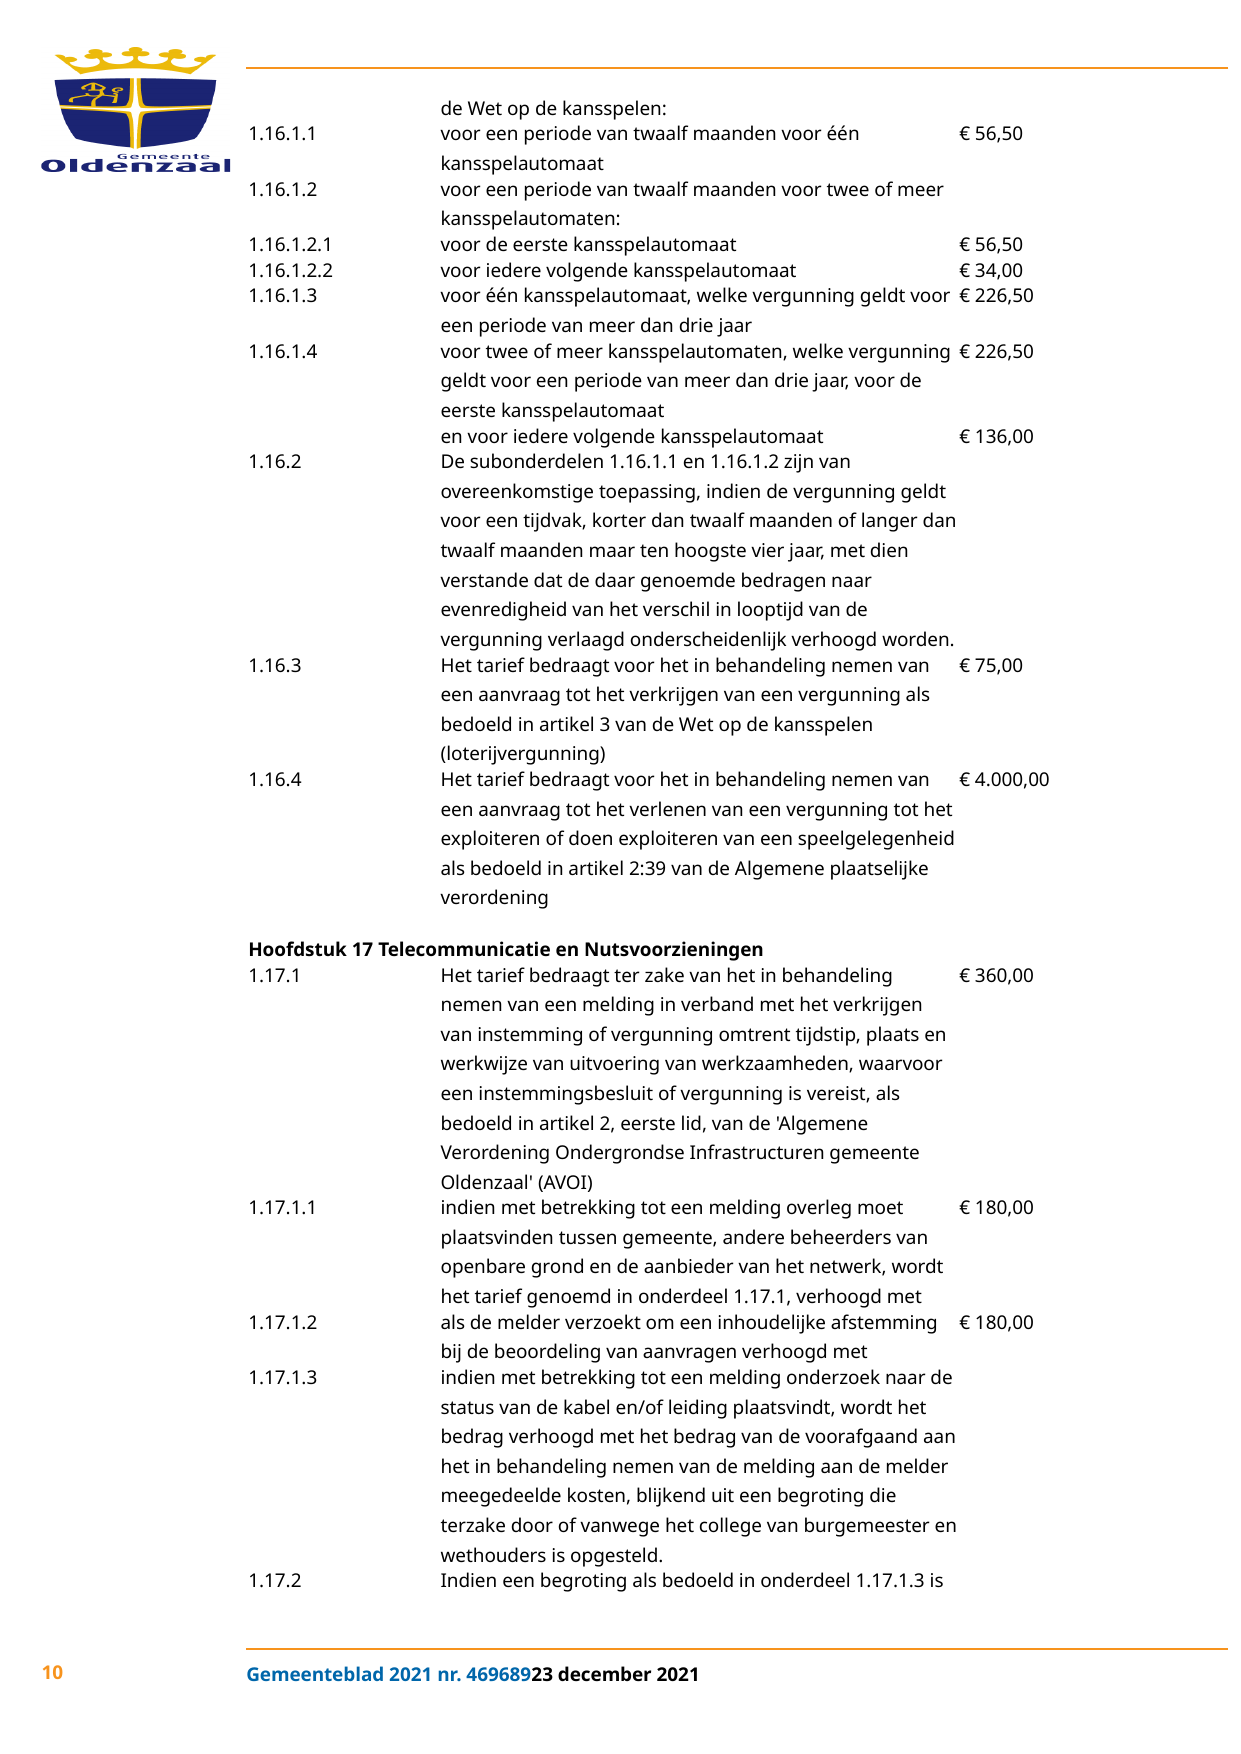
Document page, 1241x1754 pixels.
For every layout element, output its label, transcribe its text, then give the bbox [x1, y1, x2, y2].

table_cell [959, 449, 1152, 652]
table_cell [959, 936, 1152, 962]
table_cell € 75,00 [959, 652, 1152, 766]
table_cell € 360,00 [959, 962, 1152, 1194]
table_cell 1.17.2 [248, 1568, 440, 1593]
table_cell € 34,00 [959, 257, 1152, 283]
table_cell 1.17.1.2 [248, 1309, 440, 1364]
table_cell [248, 910, 440, 936]
table_cell voor de eerste kansspelautomaat [440, 231, 959, 257]
table_cell 1.16.4 [248, 766, 440, 910]
table_cell 1.17.1.1 [248, 1195, 440, 1309]
table_cell [959, 910, 1152, 936]
table_cell en voor iedere volgende kansspelautomaat [440, 423, 959, 448]
table_cell 1.16.3 [248, 652, 440, 766]
table_cell [248, 95, 440, 121]
table_cell 1.16.1.4 [248, 338, 440, 423]
table_cell € 56,50 [959, 121, 1152, 176]
table_cell 1.16.1.2.1 [248, 231, 440, 257]
table_cell € 4.000,00 [959, 766, 1152, 910]
table_cell Hoofdstuk 17 Telecommunicatie en Nutsvoorzieningen [248, 936, 959, 962]
table_cell € 136,00 [959, 423, 1152, 448]
table_cell [440, 910, 959, 936]
table_cell voor één kansspelautomaat, welke vergunning geldt voor een periode van meer dan drie jaar [440, 283, 959, 338]
table_cell € 180,00 [959, 1195, 1152, 1309]
table_cell [959, 1568, 1152, 1593]
table_cell voor iedere volgende kansspelautomaat [440, 257, 959, 283]
table_cell [248, 423, 440, 448]
table_cell voor een periode van twaalf maanden voor één kansspelautomaat [440, 121, 959, 176]
table_cell Indien een begroting als bedoeld in onderdeel 1.17.1.3 is [440, 1568, 959, 1593]
table_cell als de melder verzoekt om een inhoudelijke afstemming bij de beoordeling van aanvragen verhoogd met [440, 1309, 959, 1364]
picture [41, 47, 231, 172]
table_cell De subonderdelen 1.16.1.1 en 1.16.1.2 zijn van overeenkomstige toepassing, indien de vergunning geldt voor een tijdvak, korter dan twaalf maanden of langer dan twaalf maanden maar ten hoogste vier jaar, met dien verstande dat de daar genoemde bedragen naar evenredigheid van het verschil in looptijd van de vergunning verlaagd onderscheidenlijk verhoogd worden. [440, 449, 959, 652]
table_cell 1.16.1.1 [248, 121, 440, 176]
table_cell Het tarief bedraagt voor het in behandeling nemen van een aanvraag tot het verlenen van een vergunning tot het exploiteren of doen exploiteren van een speelgelegenheid als bedoeld in artikel 2:39 van de Algemene plaatselijke verordening [440, 766, 959, 910]
table_cell [959, 95, 1152, 121]
table_cell [959, 176, 1152, 231]
table_cell 1.17.1 [248, 962, 440, 1194]
table_cell 1.16.1.2 [248, 176, 440, 231]
table_cell Het tarief bedraagt ter zake van het in behandeling nemen van een melding in verband met het verkrijgen van instemming of vergunning omtrent tijdstip, plaats en werkwijze van uitvoering van werkzaamheden, waarvoor een instemmingsbesluit of vergunning is vereist, als bedoeld in artikel 2, eerste lid, van de 'Algemene Verordening Ondergrondse Infrastructuren gemeente Oldenzaal' (AVOI) [440, 962, 959, 1194]
table_cell € 226,50 [959, 283, 1152, 338]
table_cell 1.17.1.3 [248, 1364, 440, 1568]
table_cell € 226,50 [959, 338, 1152, 423]
table_cell [959, 1364, 1152, 1568]
table_cell 1.16.1.2.2 [248, 257, 440, 283]
table_cell indien met betrekking tot een melding overleg moet plaatsvinden tussen gemeente, andere beheerders van openbare grond en de aanbieder van het netwerk, wordt het tarief genoemd in onderdeel 1.17.1, verhoogd met [440, 1195, 959, 1309]
table_cell € 180,00 [959, 1309, 1152, 1364]
table_cell € 56,50 [959, 231, 1152, 257]
table_cell indien met betrekking tot een melding onderzoek naar de status van de kabel en/of leiding plaatsvindt, wordt het bedrag verhoogd met het bedrag van de voorafgaand aan het in behandeling nemen van de melding aan de melder meegedeelde kosten, blijkend uit een begroting die terzake door of vanwege het college van burgemeester en wethouders is opgesteld. [440, 1364, 959, 1568]
table_cell 1.16.1.3 [248, 283, 440, 338]
table_cell Het tarief bedraagt voor het in behandeling nemen van een aanvraag tot het verkrijgen van een vergunning als bedoeld in artikel 3 van de Wet op de kansspelen (loterijvergunning) [440, 652, 959, 766]
table_cell 1.16.2 [248, 449, 440, 652]
table_cell de Wet op de kansspelen: [440, 95, 959, 121]
table_cell voor een periode van twaalf maanden voor twee of meer kansspelautomaten: [440, 176, 959, 231]
table_cell voor twee of meer kansspelautomaten, welke vergunning geldt voor een periode van meer dan drie jaar, voor de eerste kansspelautomaat [440, 338, 959, 423]
